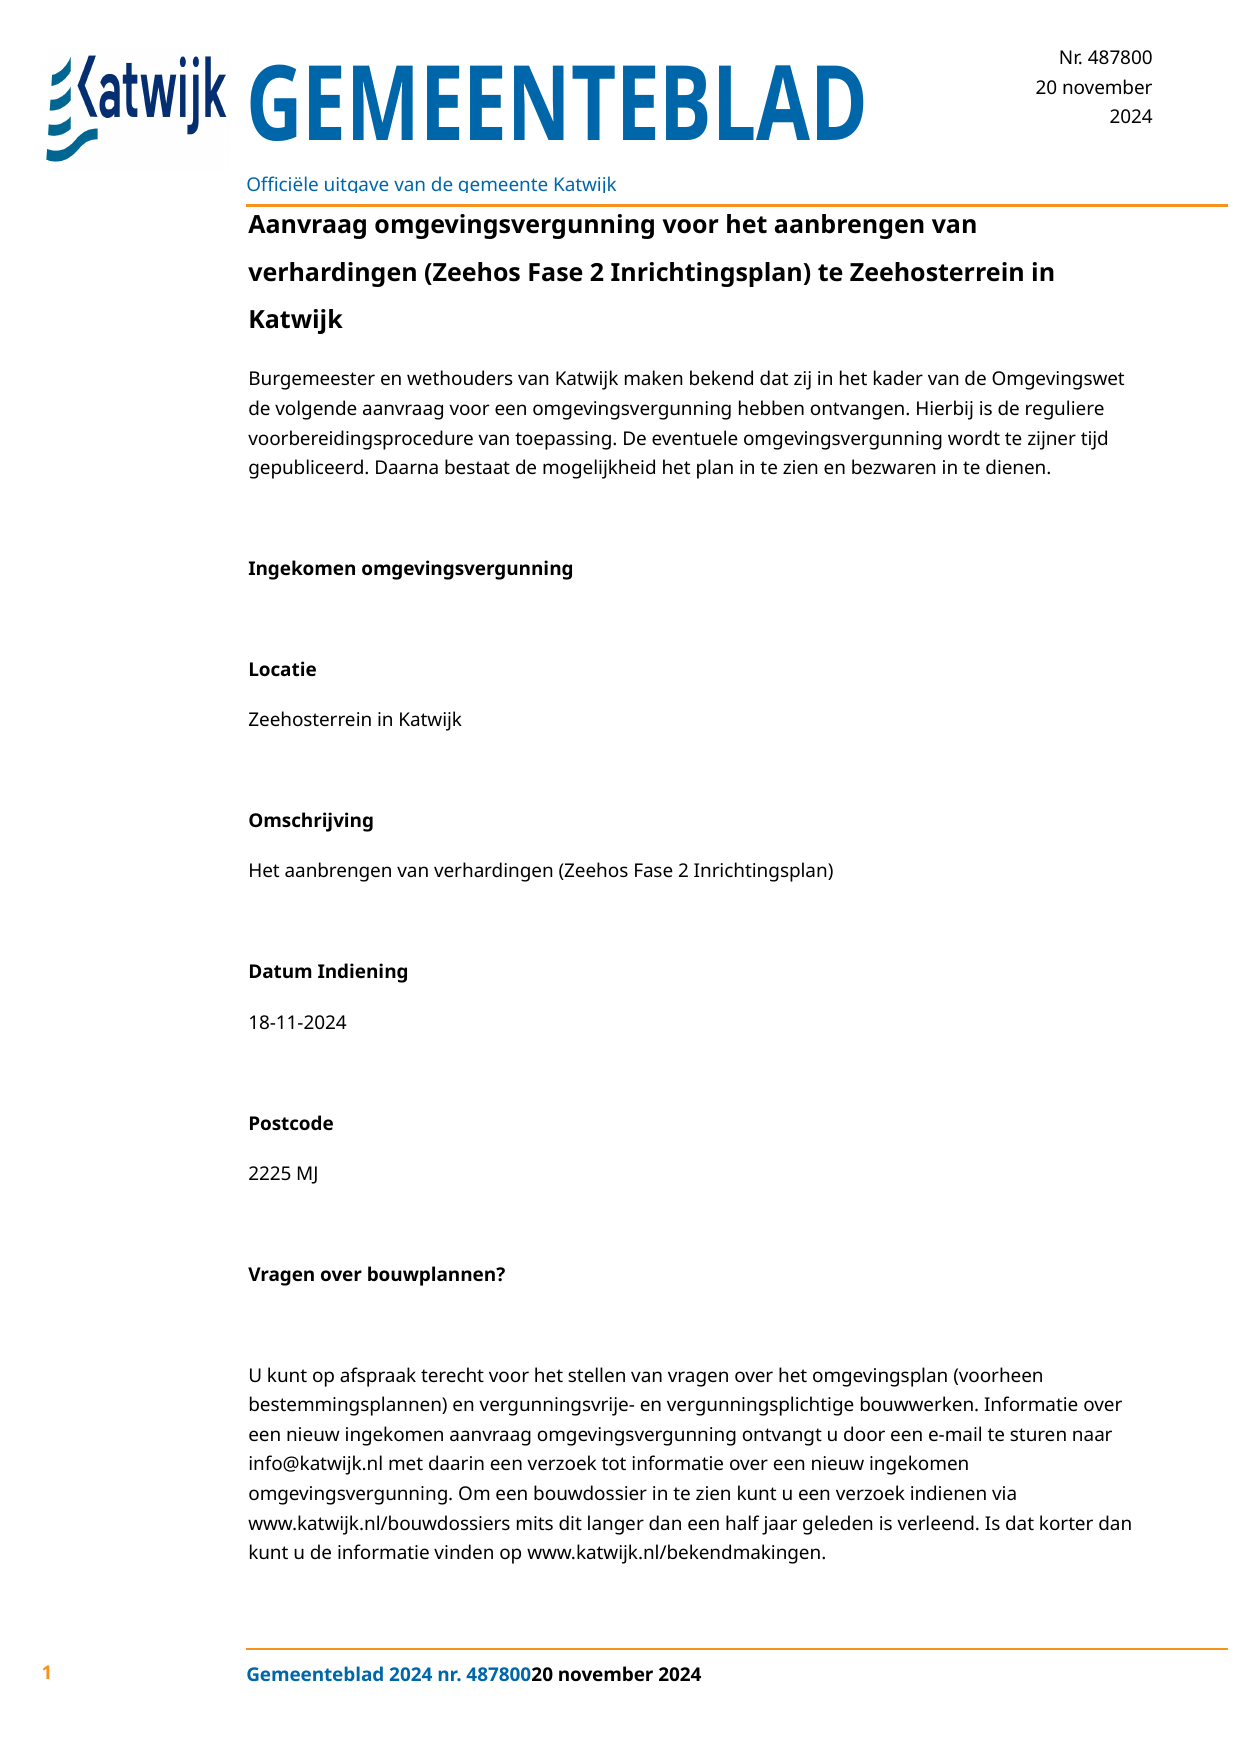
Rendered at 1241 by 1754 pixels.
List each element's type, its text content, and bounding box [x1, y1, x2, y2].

picture [41, 47, 231, 172]
text Zeehosterrein in Katwijk [248, 706, 1152, 732]
text 18-11-2024 [248, 1009, 1152, 1034]
text Omschrijving [248, 807, 1152, 833]
text Datum Indiening [248, 958, 1152, 984]
text Locatie [248, 656, 1152, 682]
text Vragen over bouwplannen? [248, 1261, 1152, 1287]
text U kunt op afspraak terecht voor het stellen van vragen over het omgevingsplan (voorheen bestemmingsplannen) en vergunningsvrije- en vergunningsplichtige bouwwerken. Informatie over een nieuw ingekomen aanvraag omgevingsvergunning ontvangt u door een e-mail te sturen naar info@katwijk.nl met daarin een verzoek tot informatie over een nieuw ingekomen omgevingsvergunning. Om een bouwdossier in te zien kunt u een verzoek indienen via www.katwijk.nl/bouwdossiers mits dit langer dan een half jaar geleden is verleend. Is dat korter dan kunt u de informatie vinden op www.katwijk.nl/bekendmakingen. [248, 1362, 1152, 1565]
text Burgemeester en wethouders van Katwijk maken bekend dat zij in het kader van de Omgevingswet de volgende aanvraag voor een omgevingsvergunning hebben ontvangen. Hierbij is de reguliere voorbereidingsprocedure van toepassing. De eventuele omgevingsvergunning wordt te zijner tijd gepubliceerd. Daarna bestaat de mogelijkheid het plan in te zien en bezwaren in te dienen. [248, 366, 1152, 480]
text Ingekomen omgevingsvergunning [248, 555, 1152, 581]
text Aanvraag omgevingsvergunning voor het aanbrengen van verhardingen (Zeehos Fase 2 Inrichtingsplan) te Zeehosterrein in Katwijk [248, 207, 1152, 336]
text Postcode [248, 1110, 1152, 1135]
text Het aanbrengen van verhardingen (Zeehos Fase 2 Inrichtingsplan) [248, 858, 1152, 883]
text 2225 MJ [248, 1160, 1152, 1186]
